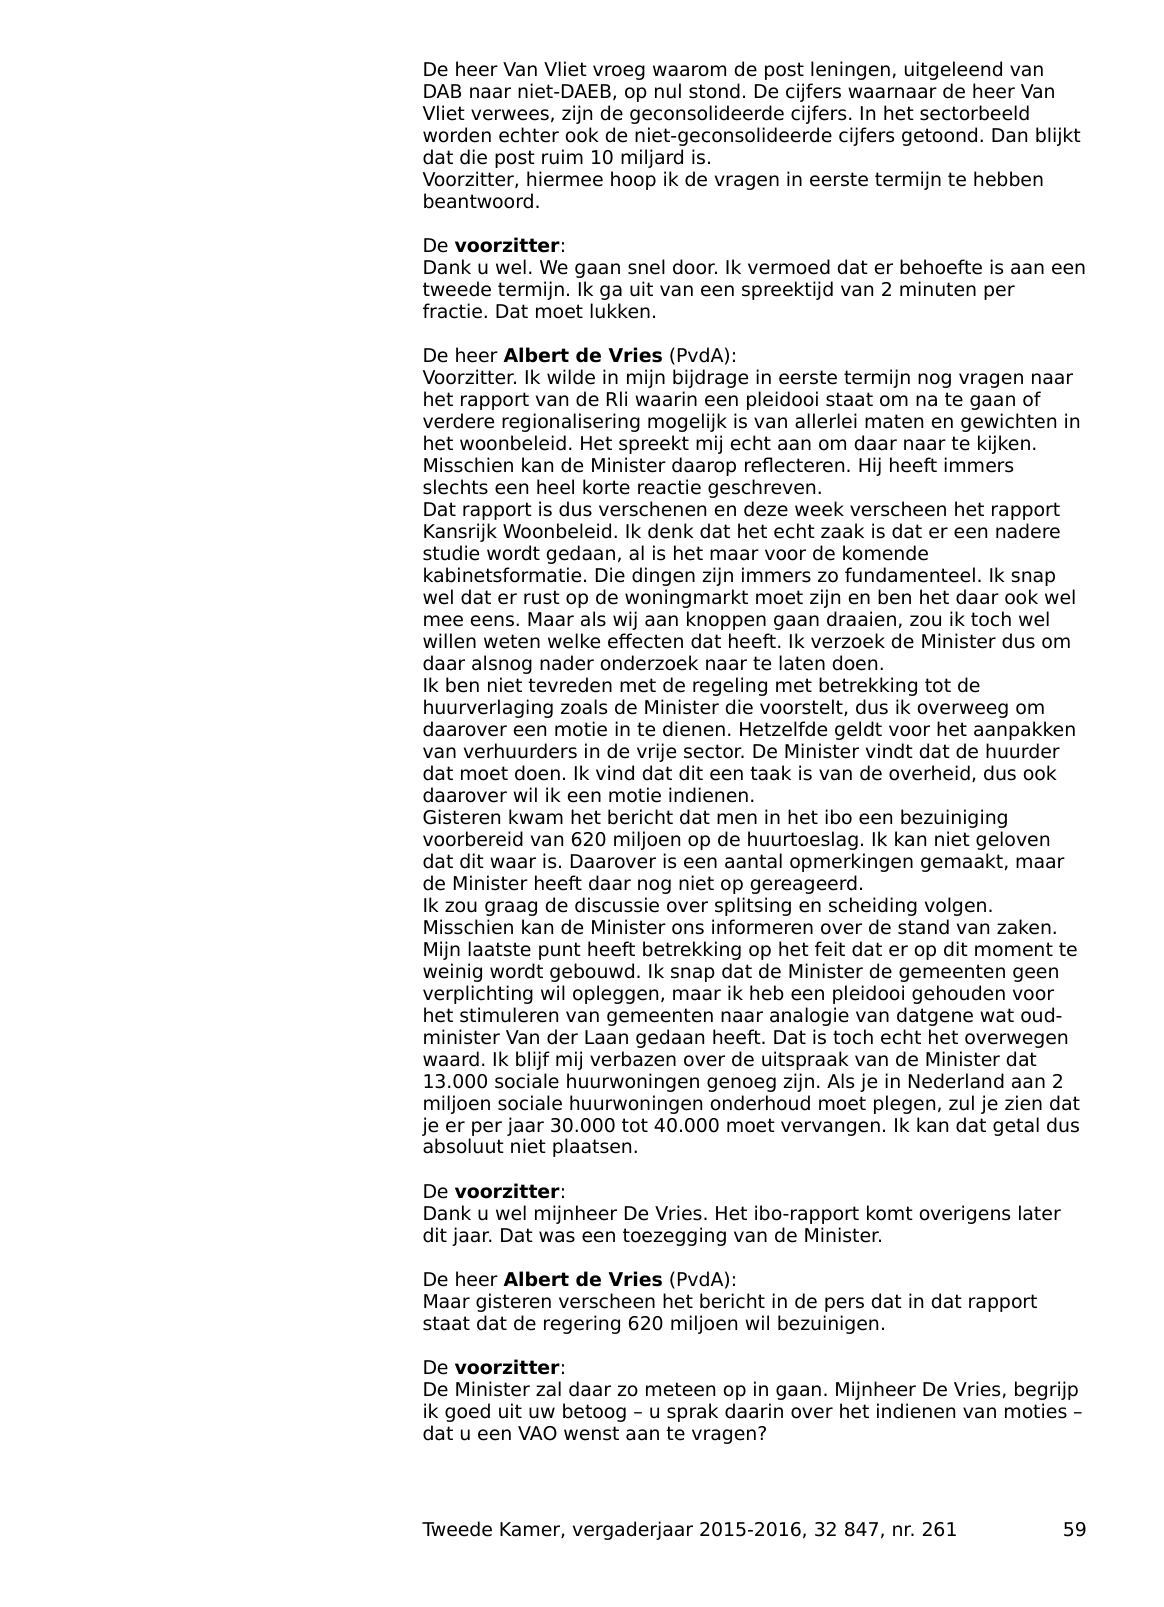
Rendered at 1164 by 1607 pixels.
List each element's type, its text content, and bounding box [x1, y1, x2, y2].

text Dat rapport is dus verschenen en deze week verscheen het rapport Kansrijk Woonbeleid. Ik denk dat het echt zaak is dat er een nadere studie wordt gedaan, al is het maar voor de komende kabinetsformatie. Die dingen zijn immers zo fundamenteel. Ik snap wel dat er rust op de woningmarkt moet zijn en ben het daar ook wel mee eens. Maar als wij aan knoppen gaan draaien, zou ik toch wel willen weten welke effecten dat heeft. Ik verzoek de Minister dus om daar alsnog nader onderzoek naar te laten doen. [422, 499, 1087, 675]
text Dank u wel mijnheer De Vries. Het ibo-rapport komt overigens later dit jaar. Dat was een toezegging van de Minister. [422, 1203, 1087, 1247]
text Ik zou graag de discussie over splitsing en scheiding volgen. Misschien kan de Minister ons informeren over de stand van zaken. [422, 895, 1087, 939]
text Mijn laatste punt heeft betrekking op het feit dat er op dit moment te weinig wordt gebouwd. Ik snap dat de Minister de gemeenten geen verplichting wil opleggen, maar ik heb een pleidooi gehouden voor het stimuleren van gemeenten naar analogie van datgene wat oud-minister Van der Laan gedaan heeft. Dat is toch echt het overwegen waard. Ik blijf mij verbazen over de uitspraak van de Minister dat 13.000 sociale huurwoningen genoeg zijn. Als je in Nederland aan 2 miljoen sociale huurwoningen onderhoud moet plegen, zul je zien dat je er per jaar 30.000 tot 40.000 moet vervangen. Ik kan dat getal dus absoluut niet plaatsen. [422, 939, 1087, 1158]
text De heer Van Vliet vroeg waarom de post leningen, uitgeleend van DAB naar niet-DAEB, op nul stond. De cijfers waarnaar de heer Van Vliet verwees, zijn de geconsolideerde cijfers. In het sectorbeeld worden echter ook de niet-geconsolideerde cijfers getoond. Dan blijkt dat die post ruim 10 miljard is. [422, 59, 1087, 169]
text Ik ben niet tevreden met de regeling met betrekking tot de huurverlaging zoals de Minister die voorstelt, dus ik overweeg om daarover een motie in te dienen. Hetzelfde geldt voor het aanpakken van verhuurders in de vrije sector. De Minister vindt dat de huurder dat moet doen. Ik vind dat dit een taak is van de overheid, dus ook daarover wil ik een motie indienen. [422, 675, 1087, 807]
text Voorzitter, hiermee hoop ik de vragen in eerste termijn te hebben beantwoord. [422, 169, 1087, 213]
text De voorzitter: [422, 235, 1087, 257]
text Voorzitter. Ik wilde in mijn bijdrage in eerste termijn nog vragen naar het rapport van de Rli waarin een pleidooi staat om na te gaan of verdere regionalisering mogelijk is van allerlei maten en gewichten in het woonbeleid. Het spreekt mij echt aan om daar naar te kijken. Misschien kan de Minister daarop reflecteren. Hij heeft immers slechts een heel korte reactie geschreven. [422, 367, 1087, 499]
text De Minister zal daar zo meteen op in gaan. Mijnheer De Vries, begrijp ik goed uit uw betoog – u sprak daarin over het indienen van moties – dat u een VAO wenst aan te vragen? [422, 1379, 1087, 1445]
text De heer Albert de Vries (PvdA): [422, 1269, 1087, 1291]
text Gisteren kwam het bericht dat men in het ibo een bezuiniging voorbereid van 620 miljoen op de huurtoeslag. Ik kan niet geloven dat dit waar is. Daarover is een aantal opmerkingen gemaakt, maar de Minister heeft daar nog niet op gereageerd. [422, 807, 1087, 895]
text De voorzitter: [422, 1357, 1087, 1379]
text De voorzitter: [422, 1181, 1087, 1203]
text Dank u wel. We gaan snel door. Ik vermoed dat er behoefte is aan een tweede termijn. Ik ga uit van een spreektijd van 2 minuten per fractie. Dat moet lukken. [422, 257, 1087, 323]
text Maar gisteren verscheen het bericht in de pers dat in dat rapport staat dat de regering 620 miljoen wil bezuinigen. [422, 1291, 1087, 1335]
text De heer Albert de Vries (PvdA): [422, 345, 1087, 367]
